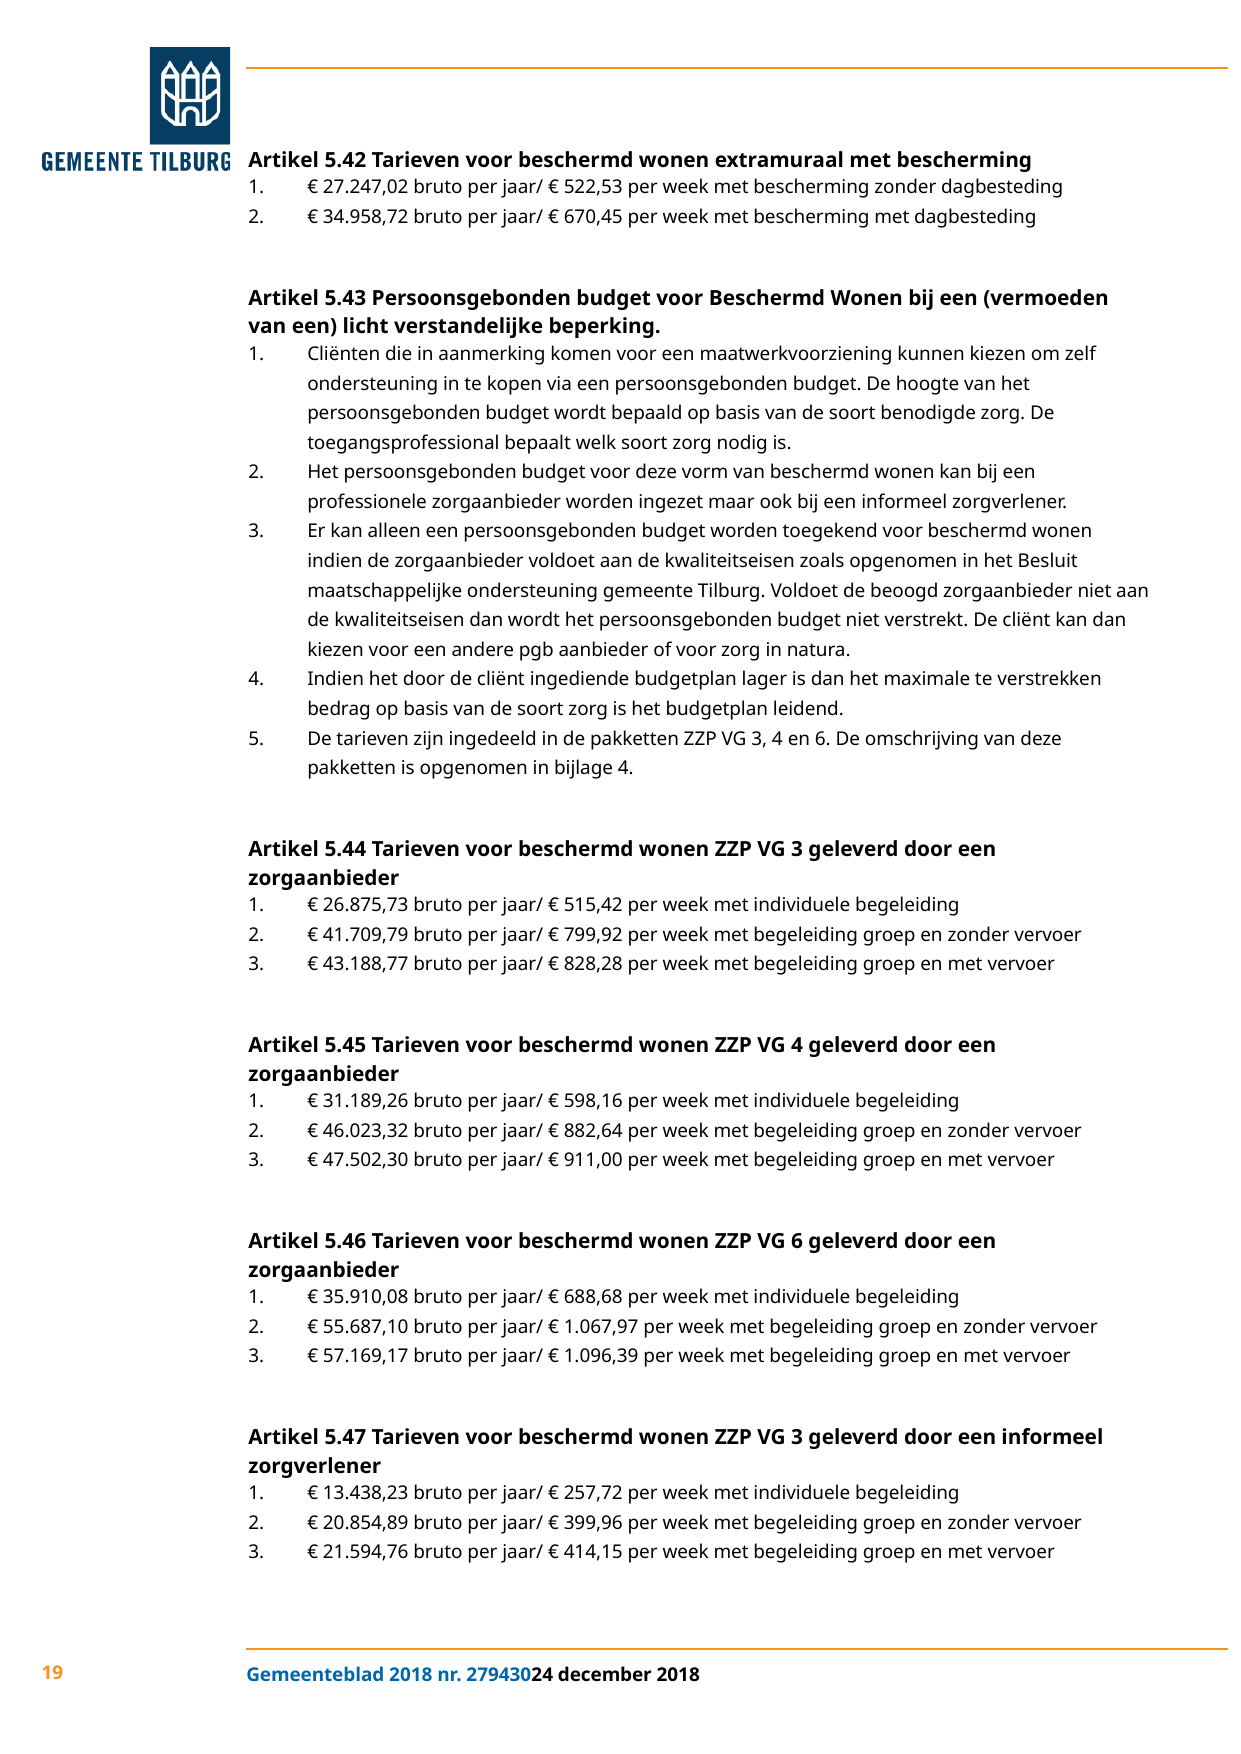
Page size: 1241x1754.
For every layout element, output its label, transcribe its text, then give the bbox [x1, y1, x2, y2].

list € 35.910,08 bruto per jaar/ € 688,68 per week met individuele begeleiding [248, 1283, 1152, 1309]
list € 13.438,23 bruto per jaar/ € 257,72 per week met individuele begeleiding [248, 1479, 1152, 1505]
list € 43.188,77 bruto per jaar/ € 828,28 per week met begeleiding groep en met vervoer [248, 950, 1152, 976]
list € 57.169,17 bruto per jaar/ € 1.096,39 per week met begeleiding groep en met vervoer [248, 1342, 1152, 1368]
list € 26.875,73 bruto per jaar/ € 515,42 per week met individuele begeleiding [248, 891, 1152, 917]
text Artikel 5.43 Persoonsgebonden budget voor Beschermd Wonen bij een (vermoeden van een) licht verstandelijke beperking. [248, 283, 1152, 340]
text Artikel 5.45 Tarieven voor beschermd wonen ZZP VG 4 geleverd door een zorgaanbieder [248, 1030, 1152, 1087]
list Indien het door de cliënt ingediende budgetplan lager is dan het maximale te verstrekken bedrag op basis van de soort zorg is het budgetplan leidend. [248, 666, 1152, 721]
list € 21.594,76 bruto per jaar/ € 414,15 per week met begeleiding groep en met vervoer [248, 1538, 1152, 1564]
list De tarieven zijn ingedeeld in de pakketten ZZP VG 3, 4 en 6. De omschrijving van deze pakketten is opgenomen in bijlage 4. [248, 725, 1152, 780]
picture [41, 47, 231, 172]
list € 31.189,26 bruto per jaar/ € 598,16 per week met individuele begeleiding [248, 1087, 1152, 1113]
text Artikel 5.46 Tarieven voor beschermd wonen ZZP VG 6 geleverd door een zorgaanbieder [248, 1226, 1152, 1283]
text Artikel 5.47 Tarieven voor beschermd wonen ZZP VG 3 geleverd door een informeel zorgverlener [248, 1422, 1152, 1479]
list € 27.247,02 bruto per jaar/ € 522,53 per week met bescherming zonder dagbesteding [248, 174, 1152, 199]
text Artikel 5.42 Tarieven voor beschermd wonen extramuraal met bescherming [248, 145, 1152, 174]
list Cliënten die in aanmerking komen voor een maatwerkvoorziening kunnen kiezen om zelf ondersteuning in te kopen via een persoonsgebonden budget. De hoogte van het persoonsgebonden budget wordt bepaald op basis van de soort benodigde zorg. De toegangsprofessional bepaalt welk soort zorg nodig is. [248, 340, 1152, 454]
list € 47.502,30 bruto per jaar/ € 911,00 per week met begeleiding groep en met vervoer [248, 1146, 1152, 1172]
list Er kan alleen een persoonsgebonden budget worden toegekend voor beschermd wonen indien de zorgaanbieder voldoet aan de kwaliteitseisen zoals opgenomen in het Besluit maatschappelijke ondersteuning gemeente Tilburg. Voldoet de beoogd zorgaanbieder niet aan de kwaliteitseisen dan wordt het persoonsgebonden budget niet verstrekt. De cliënt kan dan kiezen voor een andere pgb aanbieder of voor zorg in natura. [248, 518, 1152, 662]
list € 41.709,79 bruto per jaar/ € 799,92 per week met begeleiding groep en zonder vervoer [248, 921, 1152, 946]
list € 55.687,10 bruto per jaar/ € 1.067,97 per week met begeleiding groep en zonder vervoer [248, 1313, 1152, 1338]
list € 20.854,89 bruto per jaar/ € 399,96 per week met begeleiding groep en zonder vervoer [248, 1509, 1152, 1534]
list Het persoonsgebonden budget voor deze vorm van beschermd wonen kan bij een professionele zorgaanbieder worden ingezet maar ook bij een informeel zorgverlener. [248, 458, 1152, 514]
list € 34.958,72 bruto per jaar/ € 670,45 per week met bescherming met dagbesteding [248, 203, 1152, 229]
text Artikel 5.44 Tarieven voor beschermd wonen ZZP VG 3 geleverd door een zorgaanbieder [248, 834, 1152, 891]
list € 46.023,32 bruto per jaar/ € 882,64 per week met begeleiding groep en zonder vervoer [248, 1117, 1152, 1142]
